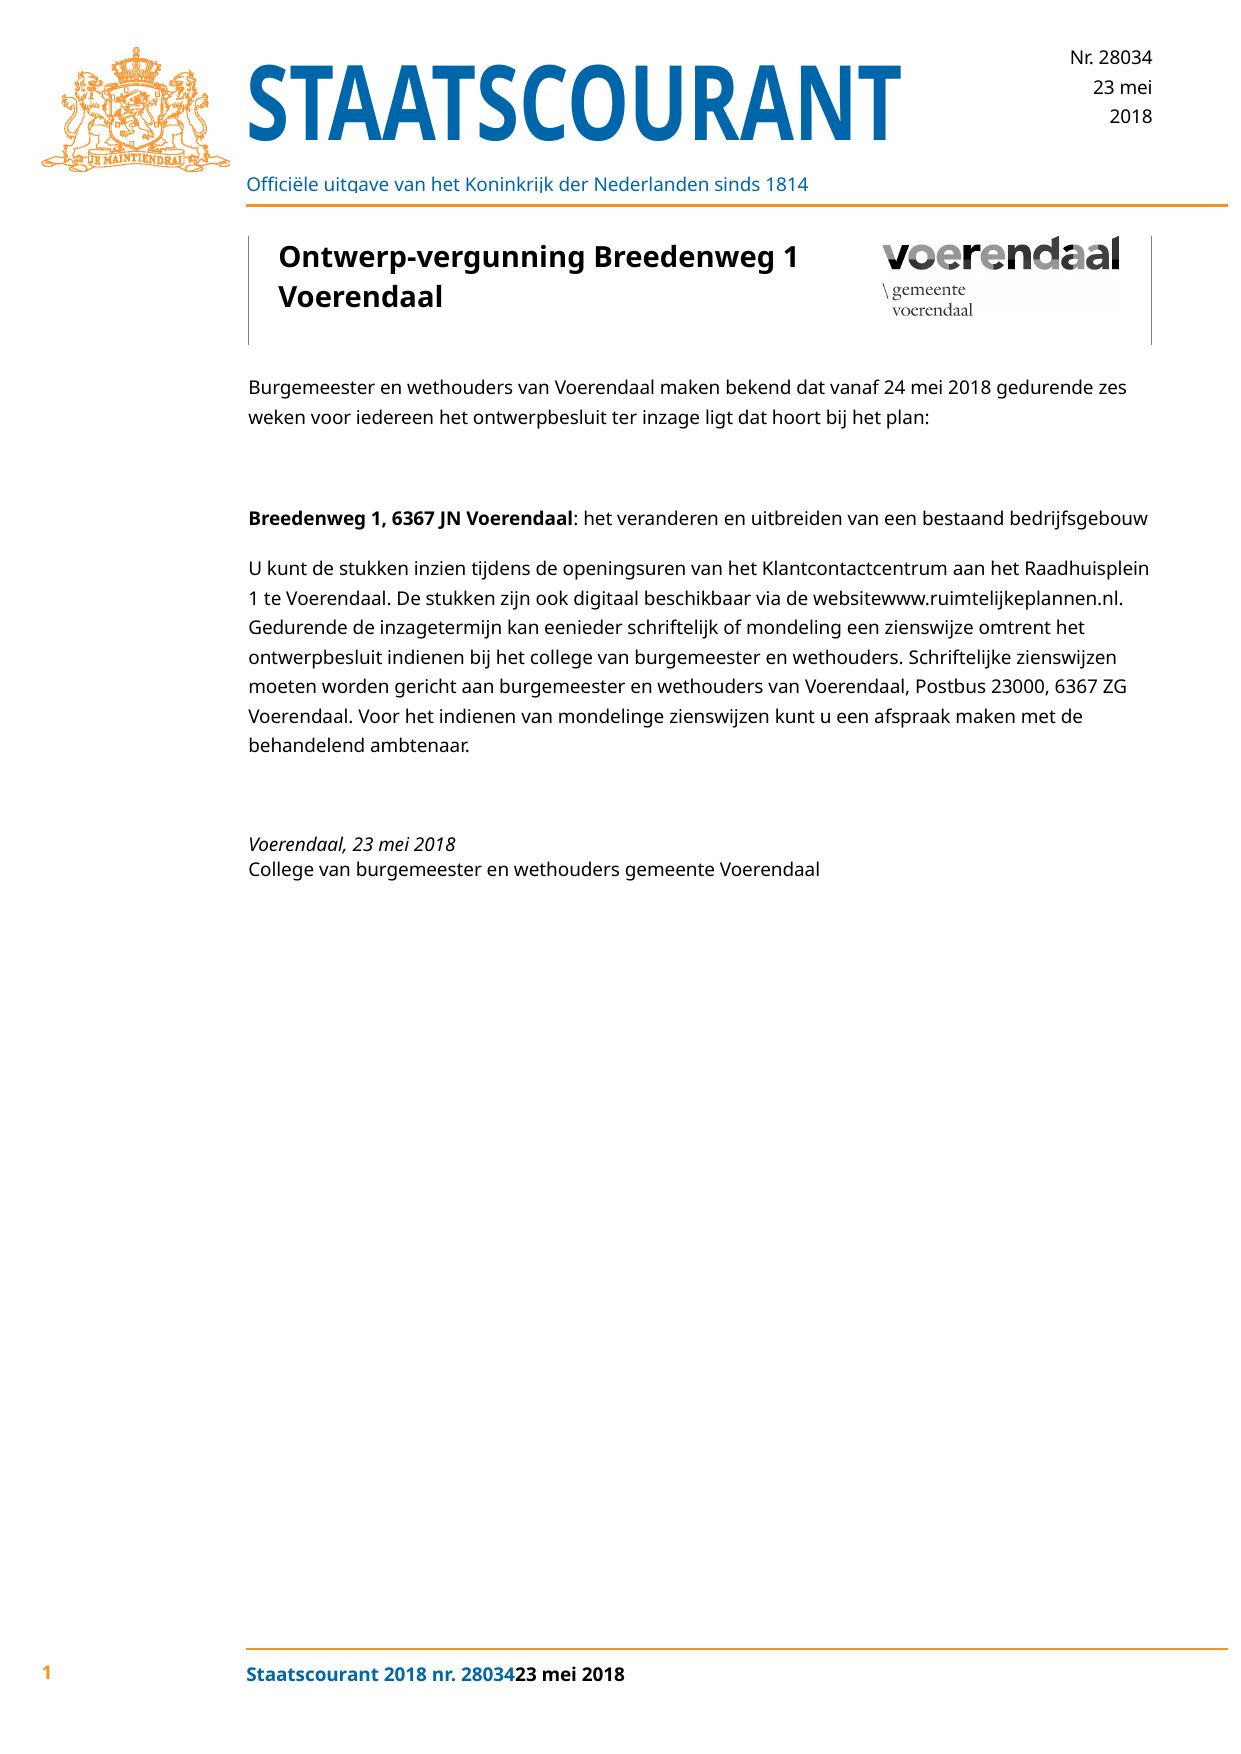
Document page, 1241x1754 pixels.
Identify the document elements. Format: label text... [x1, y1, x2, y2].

text U kunt de stukken inzien tijdens de openingsuren van het Klantcontactcentrum aan het Raadhuisplein 1 te Voerendaal. De stukken zijn ook digitaal beschikbaar via de websitewww.ruimtelijkeplannen.nl. Gedurende de inzagetermijn kan eenieder schriftelijk of mondeling een zienswijze omtrent het ontwerpbesluit indienen bij het college van burgemeester en wethouders. Schriftelijke zienswijzen moeten worden gericht aan burgemeester en wethouders van Voerendaal, Postbus 23000, 6367 ZG Voerendaal. Voor het indienen van mondelinge zienswijzen kunt u een afspraak maken met de behandelend ambtenaar. [248, 555, 1152, 758]
text Breedenweg 1, 6367 JN Voerendaal: het veranderen en uitbreiden van een bestaand bedrijfsgebouw [248, 505, 1152, 530]
picture [882, 236, 1119, 316]
table_header Ontwerp-vergunning Breedenweg 1 Voerendaal [249, 236, 850, 345]
text Burgemeester en wethouders van Voerendaal maken bekend dat vanaf 24 mei 2018 gedurende zes weken voor iedereen het ontwerpbesluit ter inzage ligt dat hoort bij het plan: [248, 374, 1152, 429]
table_header [850, 236, 1151, 345]
text Voerendaal, 23 mei 2018 [248, 831, 1152, 857]
text College van burgemeester en wethouders gemeente Voerendaal [248, 857, 1152, 882]
picture [41, 47, 231, 172]
